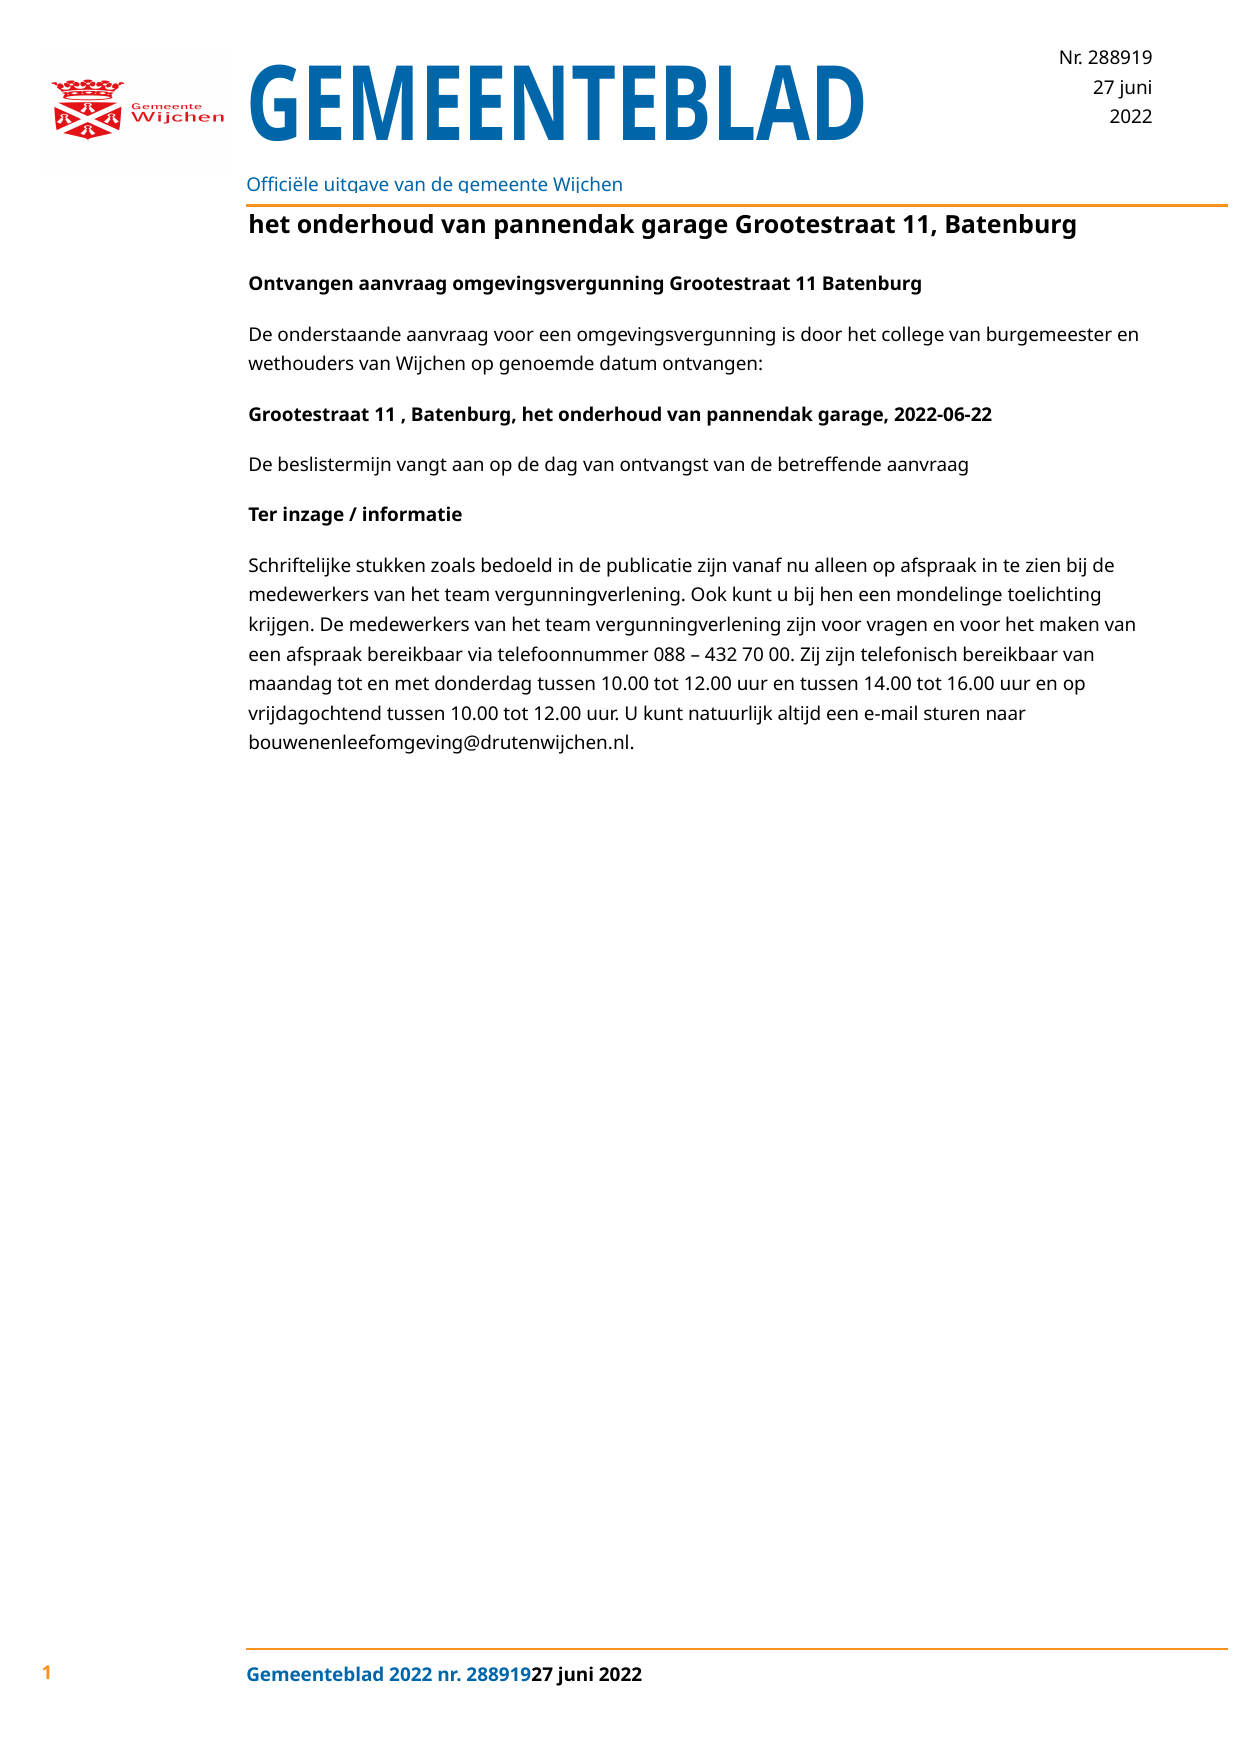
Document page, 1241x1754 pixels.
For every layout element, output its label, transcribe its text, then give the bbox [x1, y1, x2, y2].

text Ter inzage / informatie [248, 502, 1152, 527]
text Ontvangen aanvraag omgevingsvergunning Grootestraat 11 Batenburg [248, 270, 1152, 296]
text De beslistermijn vangt aan op de dag van ontvangst van de betreffende aanvraag [248, 451, 1152, 477]
text Schriftelijke stukken zoals bedoeld in de publicatie zijn vanaf nu alleen op afspraak in te zien bij de medewerkers van het team vergunningverlening. Ook kunt u bij hen een mondelinge toelichting krijgen. De medewerkers van het team vergunningverlening zijn voor vragen en voor het maken van een afspraak bereikbaar via telefoonnummer 088 – 432 70 00. Zij zijn telefonisch bereikbaar van maandag tot en met donderdag tussen 10.00 tot 12.00 uur en tussen 14.00 tot 16.00 uur en op vrijdagochtend tussen 10.00 tot 12.00 uur. U kunt natuurlijk altijd een e-mail sturen naar bouwenenleefomgeving@drutenwijchen.nl. [248, 552, 1152, 755]
picture [41, 47, 231, 172]
text De onderstaande aanvraag voor een omgevingsvergunning is door het college van burgemeester en wethouders van Wijchen op genoemde datum ontvangen: [248, 321, 1152, 376]
text het onderhoud van pannendak garage Grootestraat 11, Batenburg [248, 207, 1152, 241]
text Grootestraat 11 , Batenburg, het onderhoud van pannendak garage, 2022-06-22 [248, 401, 1152, 426]
